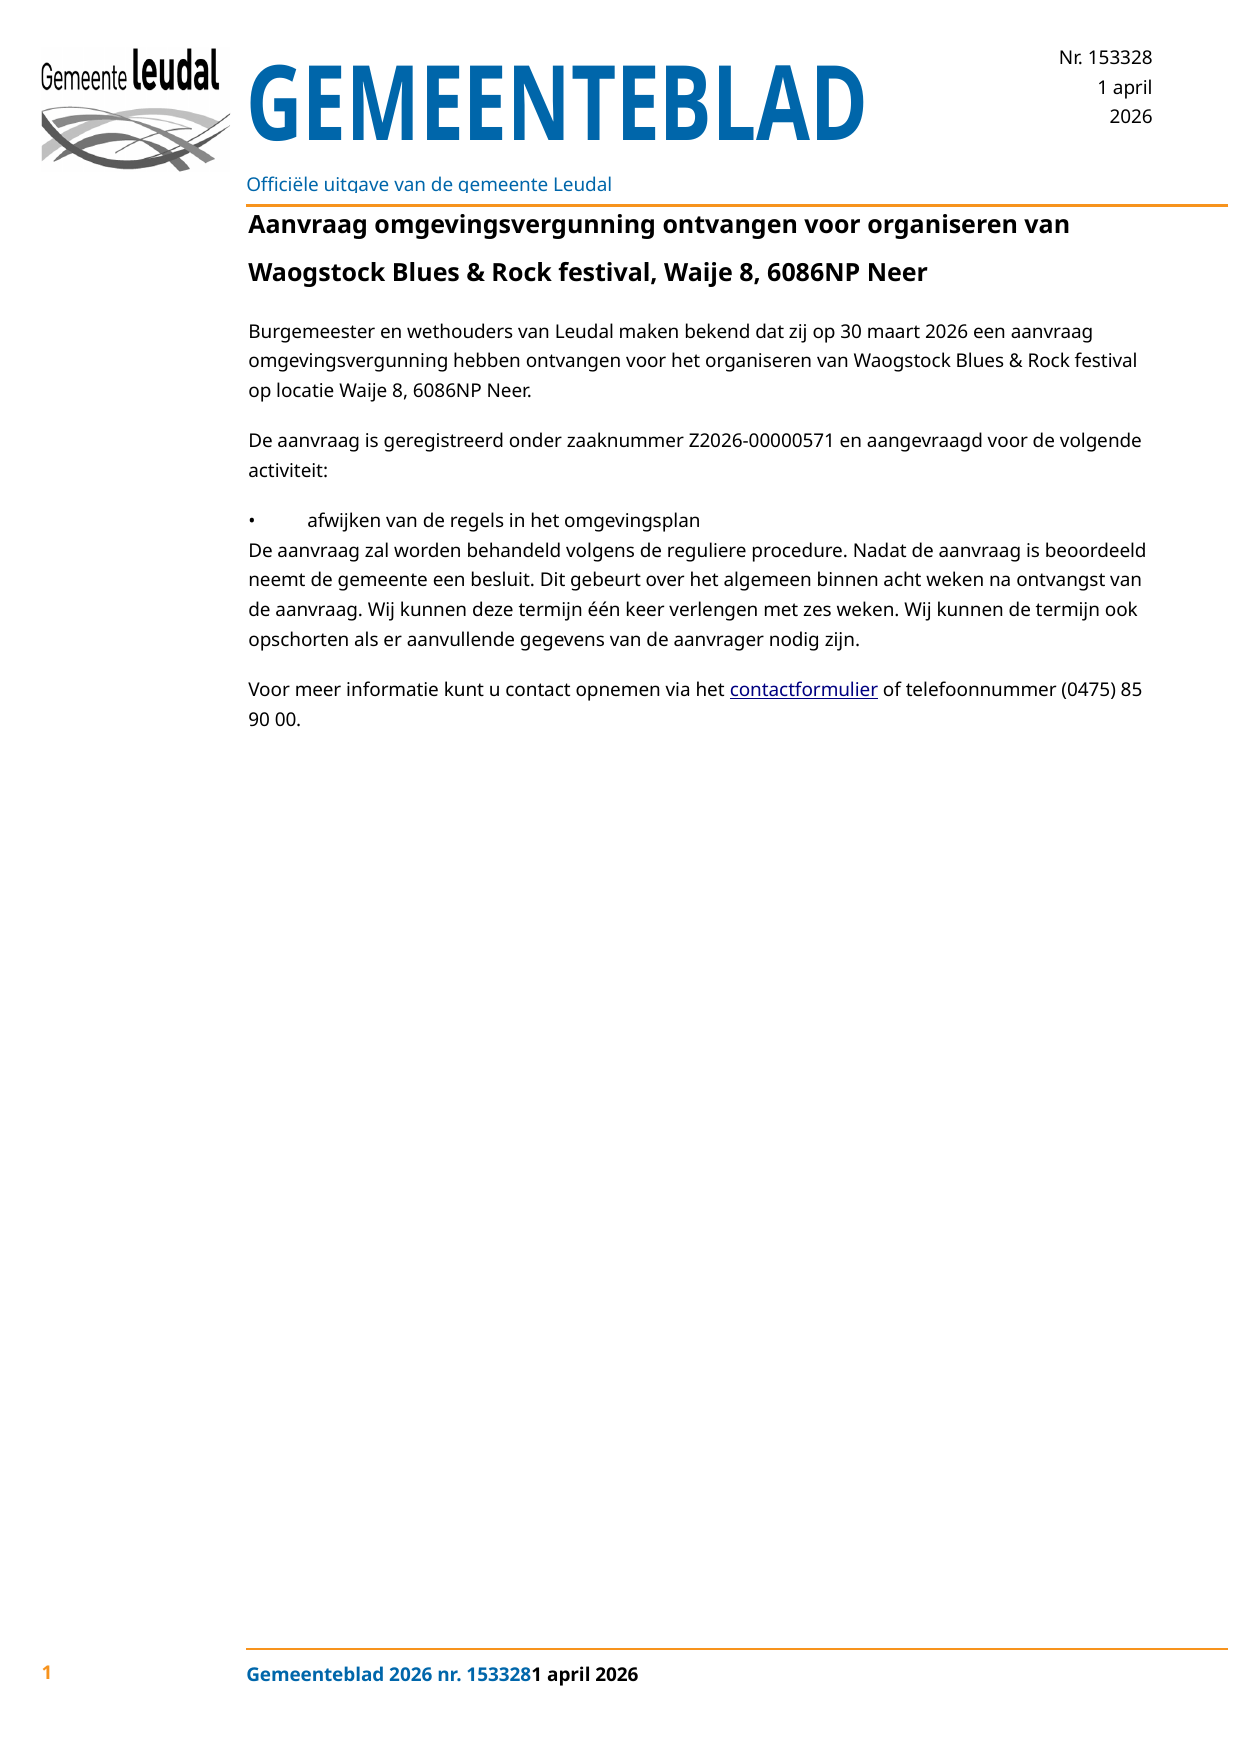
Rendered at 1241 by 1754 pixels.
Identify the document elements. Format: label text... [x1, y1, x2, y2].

text Burgemeester en wethouders van Leudal maken bekend dat zij op 30 maart 2026 een aanvraag omgevingsvergunning hebben ontvangen voor het organiseren van Waogstock Blues & Rock festival op locatie Waije 8, 6086NP Neer. [248, 318, 1152, 403]
text Voor meer informatie kunt u contact opnemen via het contactformulier of telefoonnummer (0475) 85 90 00. [248, 676, 1152, 732]
picture [41, 47, 231, 172]
text De aanvraag is geregistreerd onder zaaknummer Z2026-00000571 en aangevraagd voor de volgende activiteit: [248, 427, 1152, 483]
text De aanvraag zal worden behandeld volgens de reguliere procedure. Nadat de aanvraag is beoordeeld neemt de gemeente een besluit. Dit gebeurt over het algemeen binnen acht weken na ontvangst van de aanvraag. Wij kunnen deze termijn één keer verlengen met zes weken. Wij kunnen de termijn ook opschorten als er aanvullende gegevens van de aanvrager nodig zijn. [248, 537, 1152, 652]
text Aanvraag omgevingsvergunning ontvangen voor organiseren van Waogstock Blues & Rock festival, Waije 8, 6086NP Neer [248, 207, 1152, 288]
list afwijken van de regels in het omgevingsplan [248, 507, 1152, 533]
